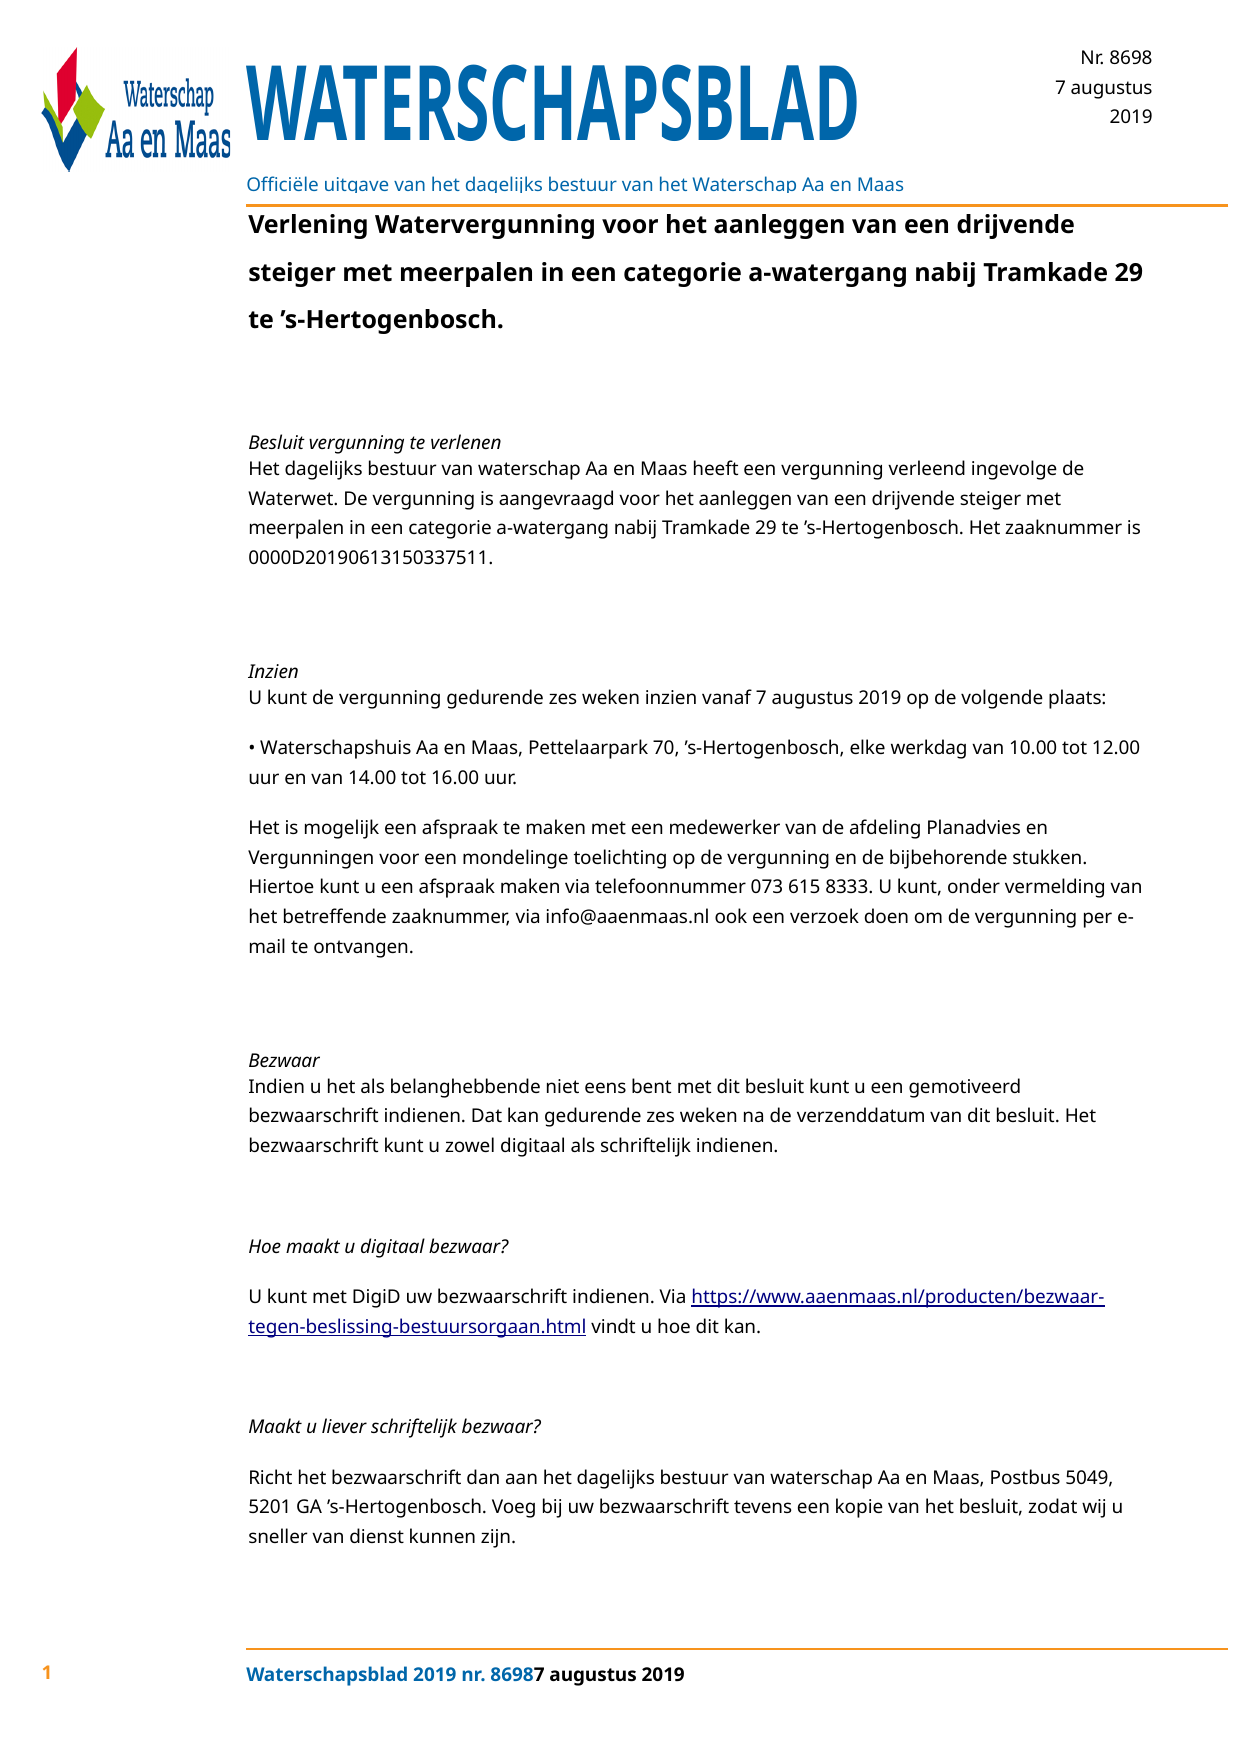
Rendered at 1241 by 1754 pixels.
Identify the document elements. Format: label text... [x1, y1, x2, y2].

text Besluit vergunning te verlenen [248, 429, 1152, 455]
text U kunt de vergunning gedurende zes weken inzien vanaf 7 augustus 2019 op de volgende plaats: [248, 684, 1152, 710]
text Inzien [248, 658, 1152, 684]
text Hoe maakt u digitaal bezwaar? [248, 1233, 1152, 1259]
text U kunt met DigiD uw bezwaarschrift indienen. Via https://www.aaenmaas.nl/producten/bezwaar-tegen-beslissing-bestuursorgaan.html vindt u hoe dit kan. [248, 1283, 1152, 1339]
text Maakt u liever schriftelijk bezwaar? [248, 1414, 1152, 1439]
text Richt het bezwaarschrift dan aan het dagelijks bestuur van waterschap Aa en Maas, Postbus 5049, 5201 GA ’s-Hertogenbosch. Voeg bij uw bezwaarschrift tevens een kopie van het besluit, zodat wij u sneller van dienst kunnen zijn. [248, 1464, 1152, 1549]
text Verlening Watervergunning voor het aanleggen van een drijvende steiger met meerpalen in een categorie a-watergang nabij Tramkade 29 te ’s-Hertogenbosch. [248, 207, 1152, 336]
text Het is mogelijk een afspraak te maken met een medewerker van de afdeling Planadvies en Vergunningen voor een mondelinge toelichting op de vergunning en de bijbehorende stukken. Hiertoe kunt u een afspraak maken via telefoonnummer 073 615 8333. U kunt, onder vermelding van het betreffende zaaknummer, via info@aaenmaas.nl ook een verzoek doen om de vergunning per e-mail te ontvangen. [248, 814, 1152, 958]
picture [41, 47, 231, 172]
text Het dagelijks bestuur van waterschap Aa en Maas heeft een vergunning verleend ingevolge de Waterwet. De vergunning is aangevraagd voor het aanleggen van een drijvende steiger met meerpalen in een categorie a-watergang nabij Tramkade 29 te ’s-Hertogenbosch. Het zaaknummer is 0000D20190613150337511. [248, 455, 1152, 570]
text Indien u het als belanghebbende niet eens bent met dit besluit kunt u een gemotiveerd bezwaarschrift indienen. Dat kan gedurende zes weken na de verzenddatum van dit besluit. Het bezwaarschrift kunt u zowel digitaal als schriftelijk indienen. [248, 1073, 1152, 1158]
text • Waterschapshuis Aa en Maas, Pettelaarpark 70, ’s-Hertogenbosch, elke werkdag van 10.00 tot 12.00 uur en van 14.00 tot 16.00 uur. [248, 734, 1152, 790]
text Bezwaar [248, 1047, 1152, 1073]
